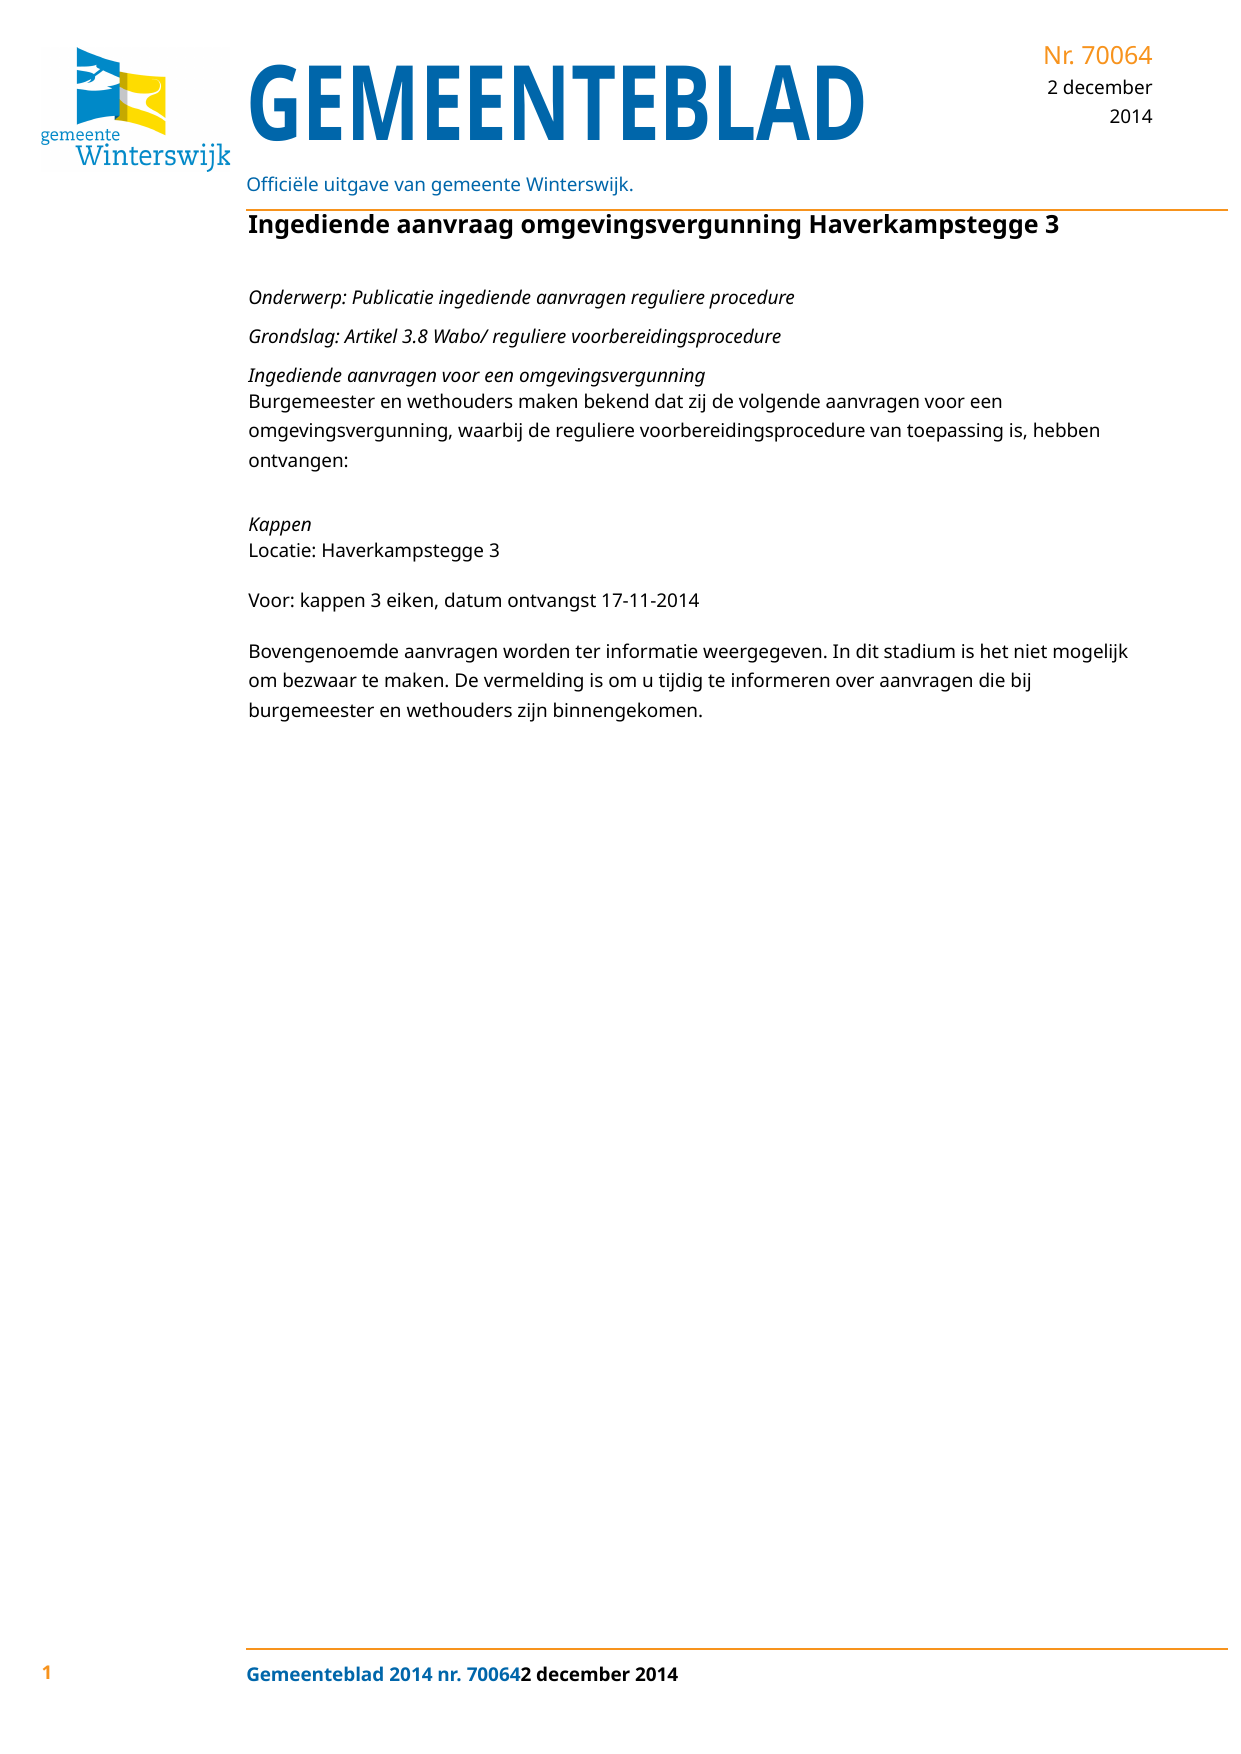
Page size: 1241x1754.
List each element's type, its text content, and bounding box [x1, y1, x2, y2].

text Voor: kappen 3 eiken, datum ontvangst 17-11-2014 [248, 587, 1152, 613]
text Ingediende aanvragen voor een omgevingsvergunning [248, 362, 1152, 388]
text Grondslag: Artikel 3.8 Wabo/ reguliere voorbereidingsprocedure [248, 323, 1152, 349]
text Bovengenoemde aanvragen worden ter informatie weergegeven. In dit stadium is het niet mogelijk om bezwaar te maken. De vermelding is om u tijdig te informeren over aanvragen die bij burgemeester en wethouders zijn binnengekomen. [248, 638, 1152, 723]
text Onderwerp: Publicatie ingediende aanvragen reguliere procedure [248, 284, 1152, 309]
picture [225, 153, 231, 162]
text Burgemeester en wethouders maken bekend dat zij de volgende aanvragen voor een omgevingsvergunning, waarbij de reguliere voorbereidingsprocedure van toepassing is, hebben ontvangen: [248, 388, 1152, 473]
text Kappen [248, 511, 1152, 537]
text Ingediende aanvraag omgevingsvergunning Haverkampstegge 3 [248, 211, 1152, 241]
picture [41, 47, 231, 172]
text Locatie: Haverkampstegge 3 [248, 537, 1152, 563]
